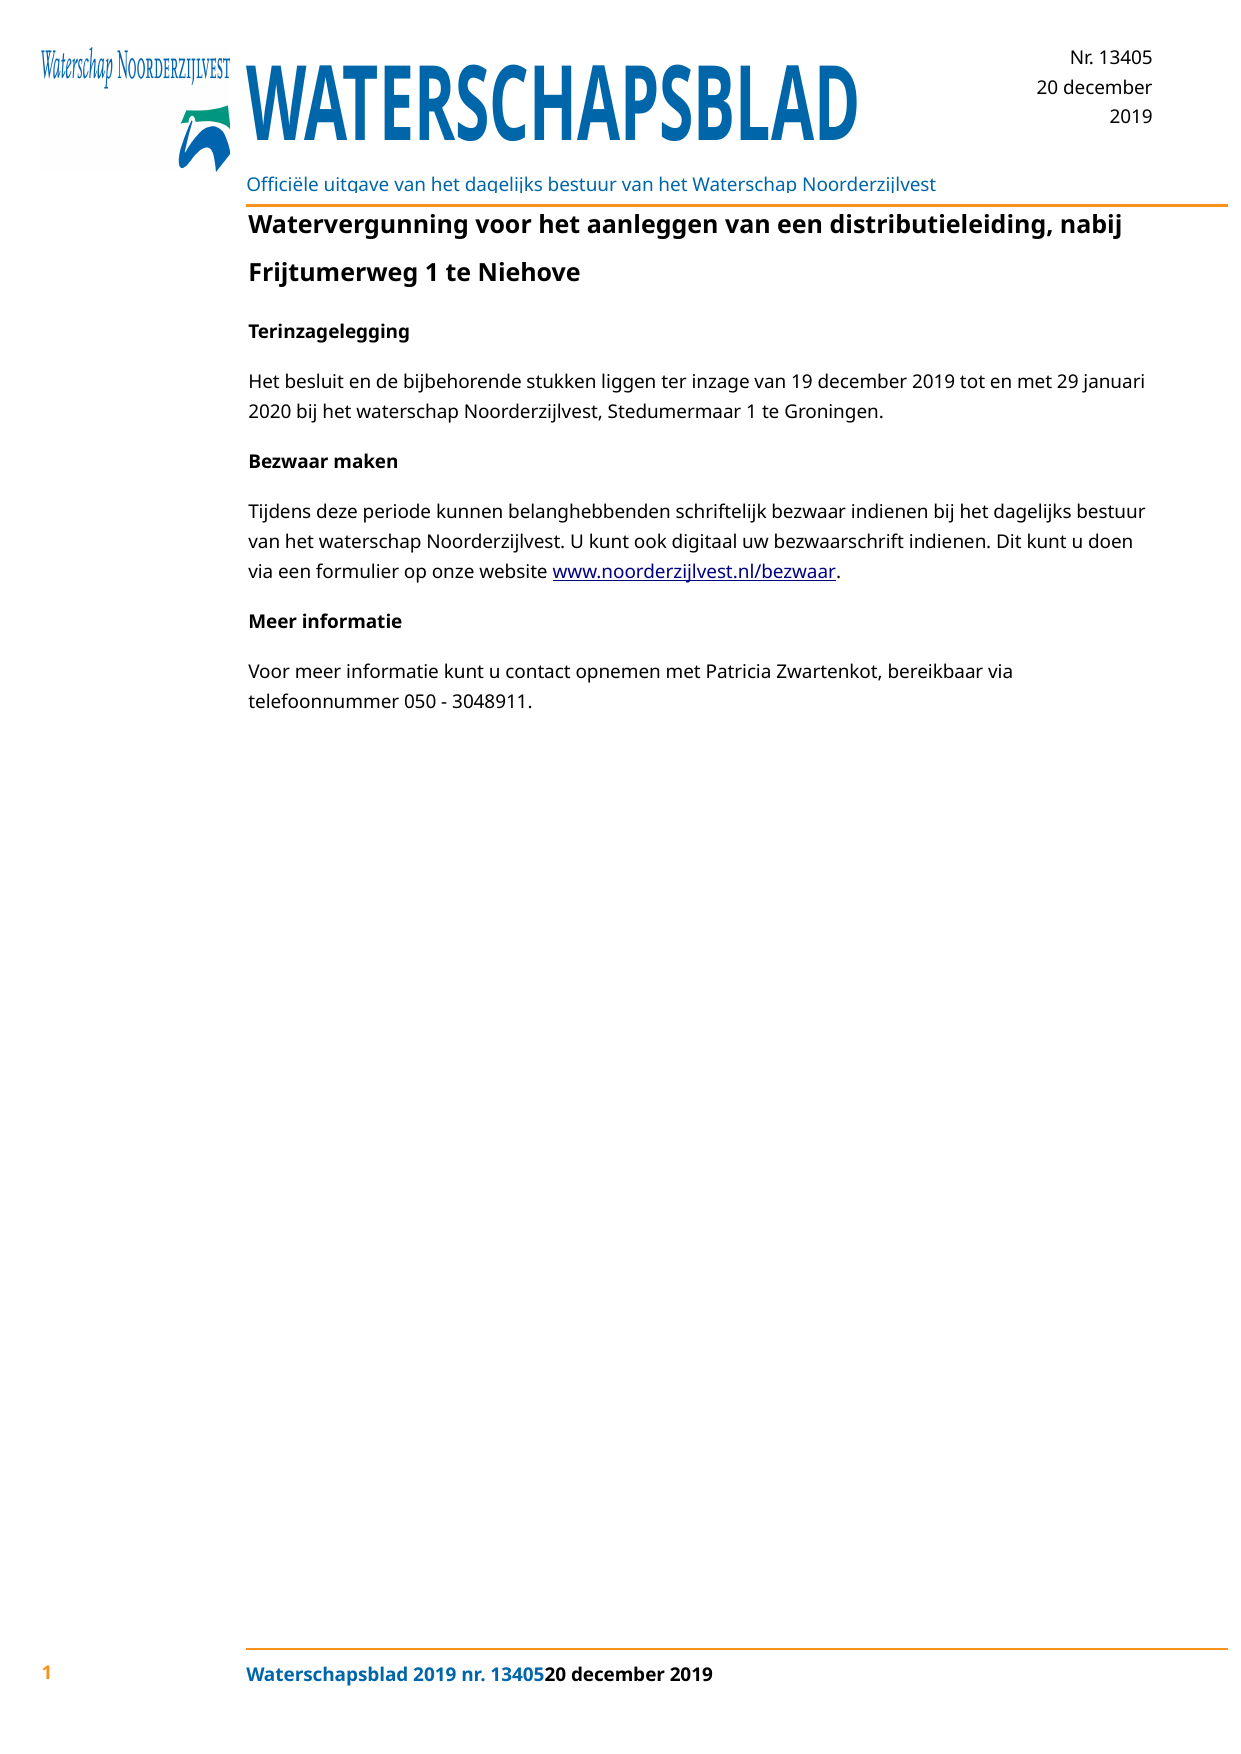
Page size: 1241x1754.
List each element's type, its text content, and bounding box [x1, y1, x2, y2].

text Voor meer informatie kunt u contact opnemen met Patricia Zwartenkot, bereikbaar via telefoonnummer 050 - 3048911. [248, 659, 1152, 714]
text Terinzagelegging [248, 318, 1152, 344]
text Meer informatie [248, 608, 1152, 634]
text Bezwaar maken [248, 448, 1152, 474]
picture [41, 47, 231, 172]
text Watervergunning voor het aanleggen van een distributieleiding, nabij Frijtumerweg 1 te Niehove [248, 207, 1152, 288]
text Het besluit en de bijbehorende stukken liggen ter inzage van 19 december 2019 tot en met 29 januari 2020 bij het waterschap Noorderzijlvest, Stedumermaar 1 te Groningen. [248, 368, 1152, 424]
text Tijdens deze periode kunnen belanghebbenden schriftelijk bezwaar indienen bij het dagelijks bestuur van het waterschap Noorderzijlvest. U kunt ook digitaal uw bezwaarschrift indienen. Dit kunt u doen via een formulier op onze website www.noorderzijlvest.nl/bezwaar. [248, 499, 1152, 584]
